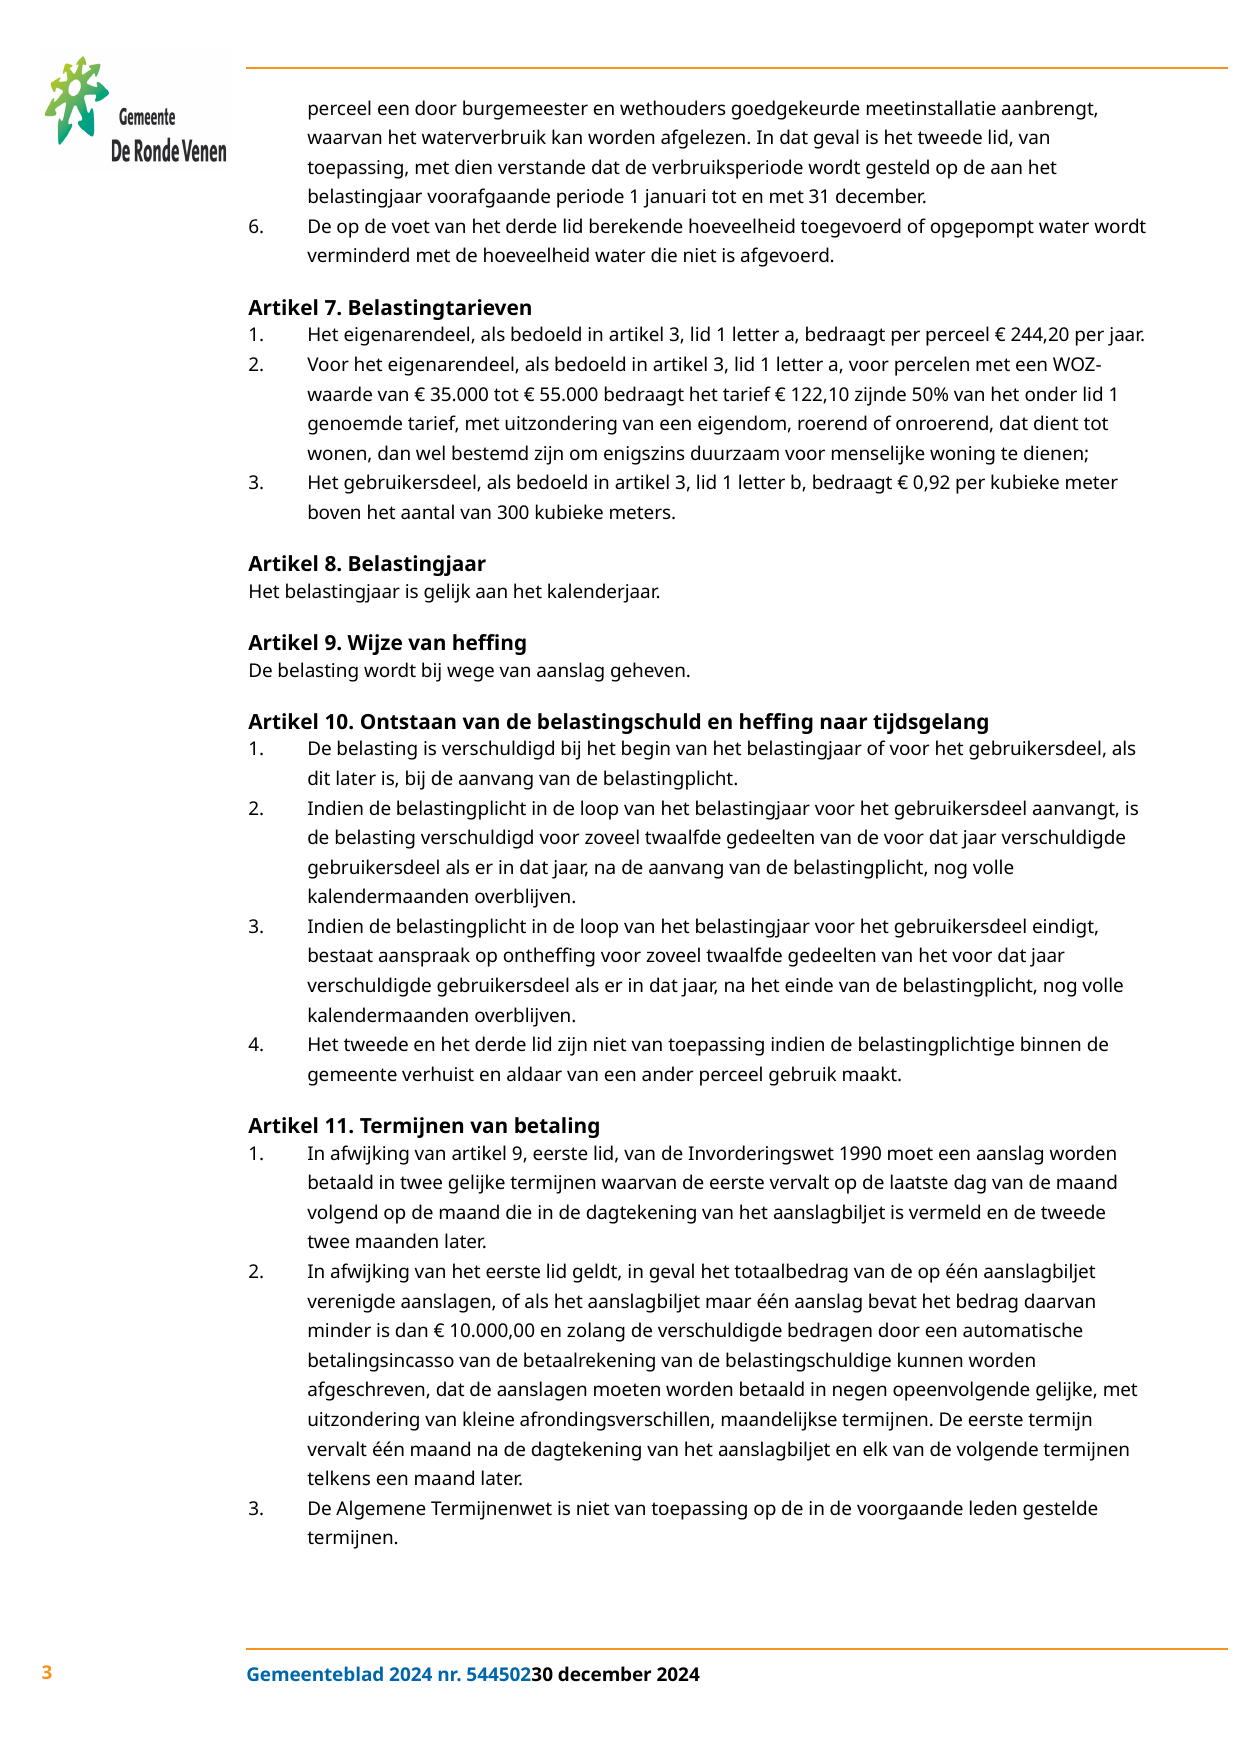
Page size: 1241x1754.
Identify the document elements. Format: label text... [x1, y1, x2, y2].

list perceel een door burgemeester en wethouders goedgekeurde meetinstallatie aanbrengt, waarvan het waterverbruik kan worden afgelezen. In dat geval is het tweede lid, van toepassing, met dien verstande dat de verbruiksperiode wordt gesteld op de aan het belastingjaar voorafgaande periode 1 januari tot en met 31 december. [248, 95, 1152, 209]
list In afwijking van het eerste lid geldt, in geval het totaalbedrag van de op één aanslagbiljet verenigde aanslagen, of als het aanslagbiljet maar één aanslag bevat het bedrag daarvan minder is dan € 10.000,00 en zolang de verschuldigde bedragen door een automatische betalingsincasso van de betaalrekening van de belastingschuldige kunnen worden afgeschreven, dat de aanslagen moeten worden betaald in negen opeenvolgende gelijke, met uitzondering van kleine afrondingsverschillen, maandelijkse termijnen. De eerste termijn vervalt één maand na de dagtekening van het aanslagbiljet en elk van de volgende termijnen telkens een maand later. [248, 1258, 1152, 1491]
list Indien de belastingplicht in de loop van het belastingjaar voor het gebruikersdeel eindigt, bestaat aanspraak op ontheffing voor zoveel twaalfde gedeelten van het voor dat jaar verschuldigde gebruikersdeel als er in dat jaar, na het einde van de belastingplicht, nog volle kalendermaanden overblijven. [248, 913, 1152, 1028]
list De Algemene Termijnenwet is niet van toepassing op de in de voorgaande leden gestelde termijnen. [248, 1495, 1152, 1550]
text Artikel 8. Belastingjaar [248, 549, 1152, 578]
list Voor het eigenarendeel, als bedoeld in artikel 3, lid 1 letter a, voor percelen met een WOZ-waarde van € 35.000 tot € 55.000 bedraagt het tarief € 122,10 zijnde 50% van het onder lid 1 genoemde tarief, met uitzondering van een eigendom, roerend of onroerend, dat dient tot wonen, dan wel bestemd zijn om enigszins duurzaam voor menselijke woning te dienen; [248, 351, 1152, 466]
list Het eigenarendeel, als bedoeld in artikel 3, lid 1 letter a, bedraagt per perceel € 244,20 per jaar. [248, 322, 1152, 347]
list In afwijking van artikel 9, eerste lid, van de Invorderingswet 1990 moet een aanslag worden betaald in twee gelijke termijnen waarvan de eerste vervalt op de laatste dag van de maand volgend op de maand die in de dagtekening van het aanslagbiljet is vermeld en de tweede twee maanden later. [248, 1140, 1152, 1254]
list Indien de belastingplicht in de loop van het belastingjaar voor het gebruikersdeel aanvangt, is de belasting verschuldigd voor zoveel twaalfde gedeelten van de voor dat jaar verschuldigde gebruikersdeel als er in dat jaar, na de aanvang van de belastingplicht, nog volle kalendermaanden overblijven. [248, 795, 1152, 909]
text Artikel 10. Ontstaan van de belastingschuld en heffing naar tijdsgelang [248, 707, 1152, 736]
list Het tweede en het derde lid zijn niet van toepassing indien de belastingplichtige binnen de gemeente verhuist en aldaar van een ander perceel gebruik maakt. [248, 1031, 1152, 1087]
list De belasting is verschuldigd bij het begin van het belastingjaar of voor het gebruikersdeel, als dit later is, bij de aanvang van de belastingplicht. [248, 736, 1152, 791]
text Het belastingjaar is gelijk aan het kalenderjaar. [248, 578, 1152, 604]
text Artikel 7. Belastingtarieven [248, 293, 1152, 322]
list Het gebruikersdeel, als bedoeld in artikel 3, lid 1 letter b, bedraagt € 0,92 per kubieke meter boven het aantal van 300 kubieke meters. [248, 469, 1152, 525]
text Artikel 11. Termijnen van betaling [248, 1111, 1152, 1140]
picture [41, 47, 231, 172]
text Artikel 9. Wijze van heffing [248, 628, 1152, 657]
text De belasting wordt bij wege van aanslag geheven. [248, 657, 1152, 682]
list De op de voet van het derde lid berekende hoeveelheid toegevoerd of opgepompt water wordt verminderd met de hoeveelheid water die niet is afgevoerd. [248, 213, 1152, 268]
